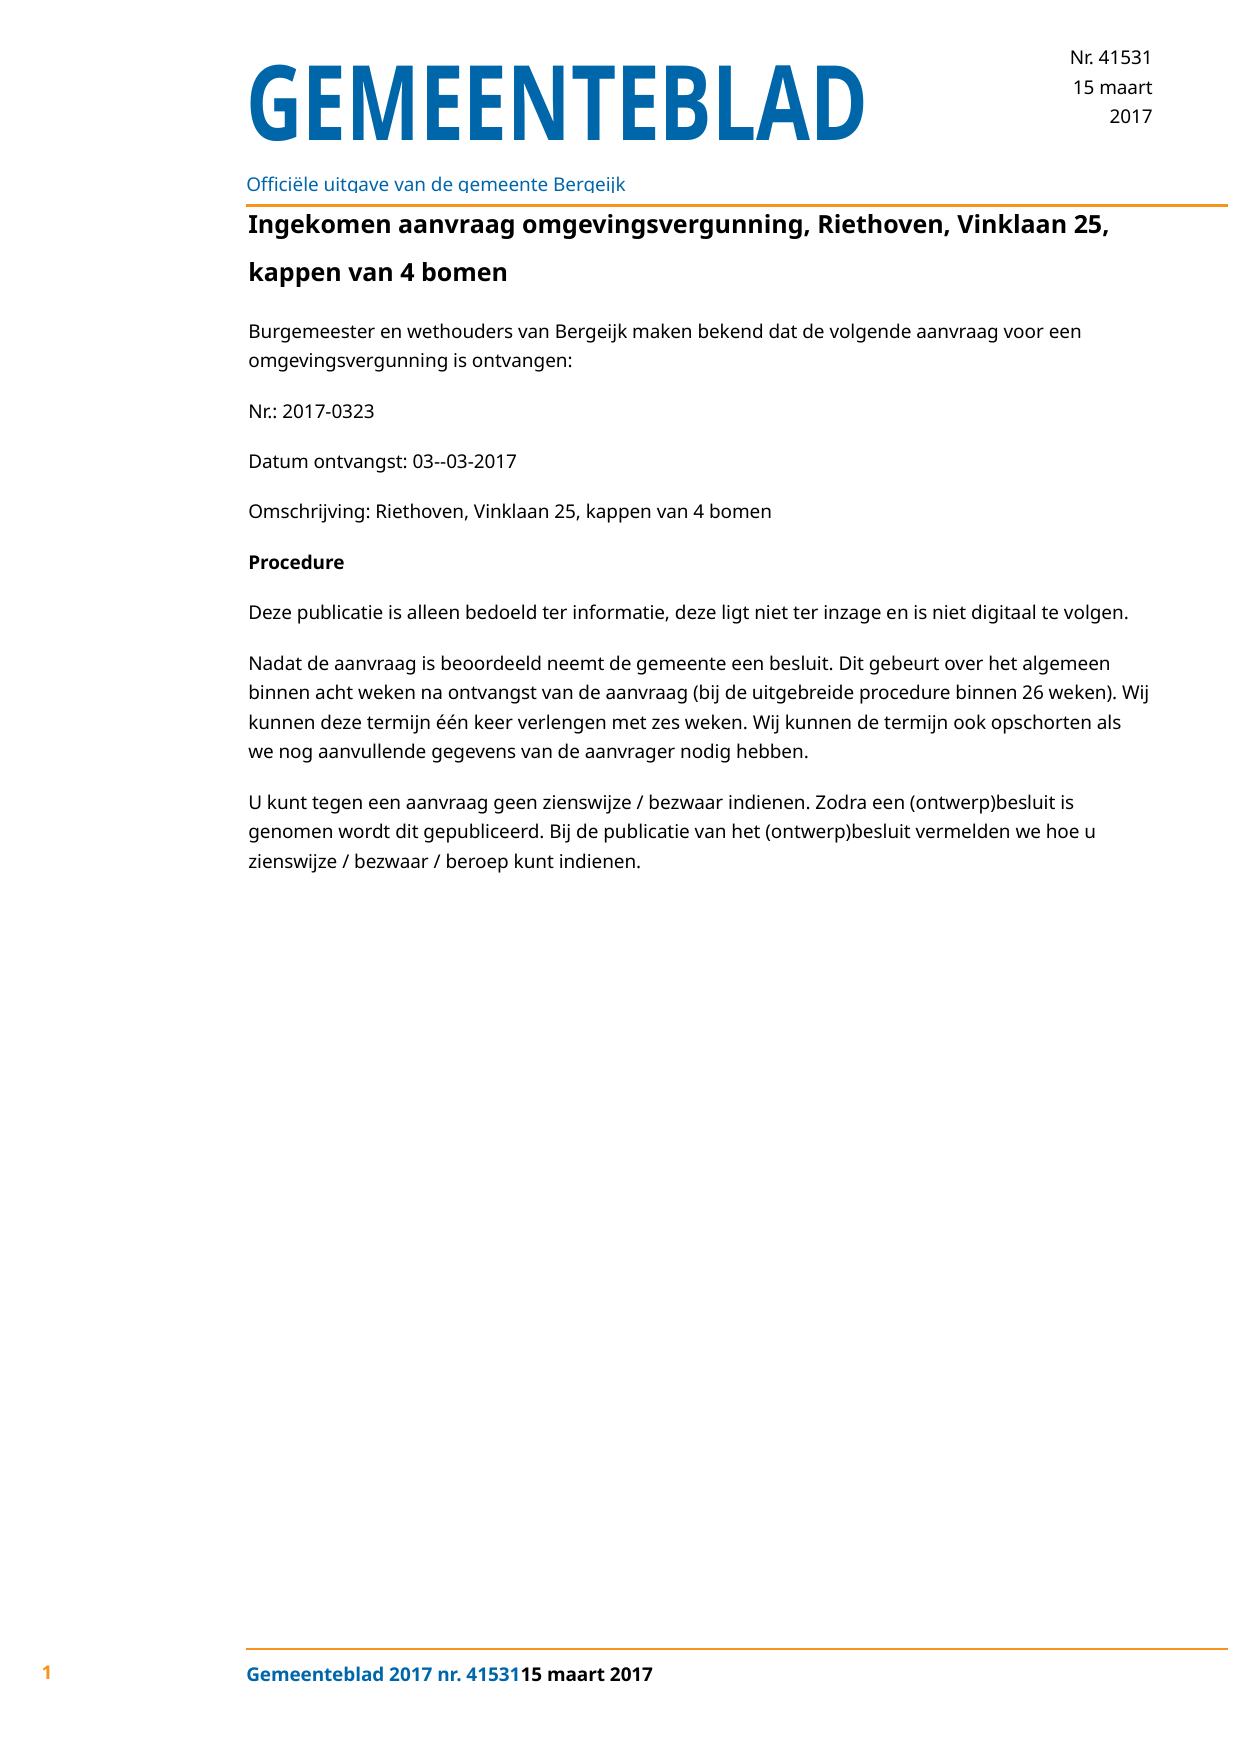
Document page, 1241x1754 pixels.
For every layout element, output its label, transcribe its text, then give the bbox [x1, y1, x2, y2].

text U kunt tegen een aanvraag geen zienswijze / bezwaar indienen. Zodra een (ontwerp)besluit is genomen wordt dit gepubliceerd. Bij de publicatie van het (ontwerp)besluit vermelden we hoe u zienswijze / bezwaar / beroep kunt indienen. [248, 789, 1152, 874]
text Procedure [248, 549, 1152, 575]
text Nadat de aanvraag is beoordeeld neemt de gemeente een besluit. Dit gebeurt over het algemeen binnen acht weken na ontvangst van de aanvraag (bij de uitgebreide procedure binnen 26 weken). Wij kunnen deze termijn één keer verlengen met zes weken. Wij kunnen de termijn ook opschorten als we nog aanvullende gegevens van de aanvrager nodig hebben. [248, 650, 1152, 764]
text Ingekomen aanvraag omgevingsvergunning, Riethoven, Vinklaan 25, kappen van 4 bomen [248, 207, 1152, 288]
text Nr.: 2017-0323 [248, 398, 1152, 424]
text Datum ontvangst: 03--03-2017 [248, 448, 1152, 474]
text Burgemeester en wethouders van Bergeijk maken bekend dat de volgende aanvraag voor een omgevingsvergunning is ontvangen: [248, 318, 1152, 373]
text Deze publicatie is alleen bedoeld ter informatie, deze ligt niet ter inzage en is niet digitaal te volgen. [248, 599, 1152, 625]
picture [41, 47, 231, 172]
text Omschrijving: Riethoven, Vinklaan 25, kappen van 4 bomen [248, 499, 1152, 524]
